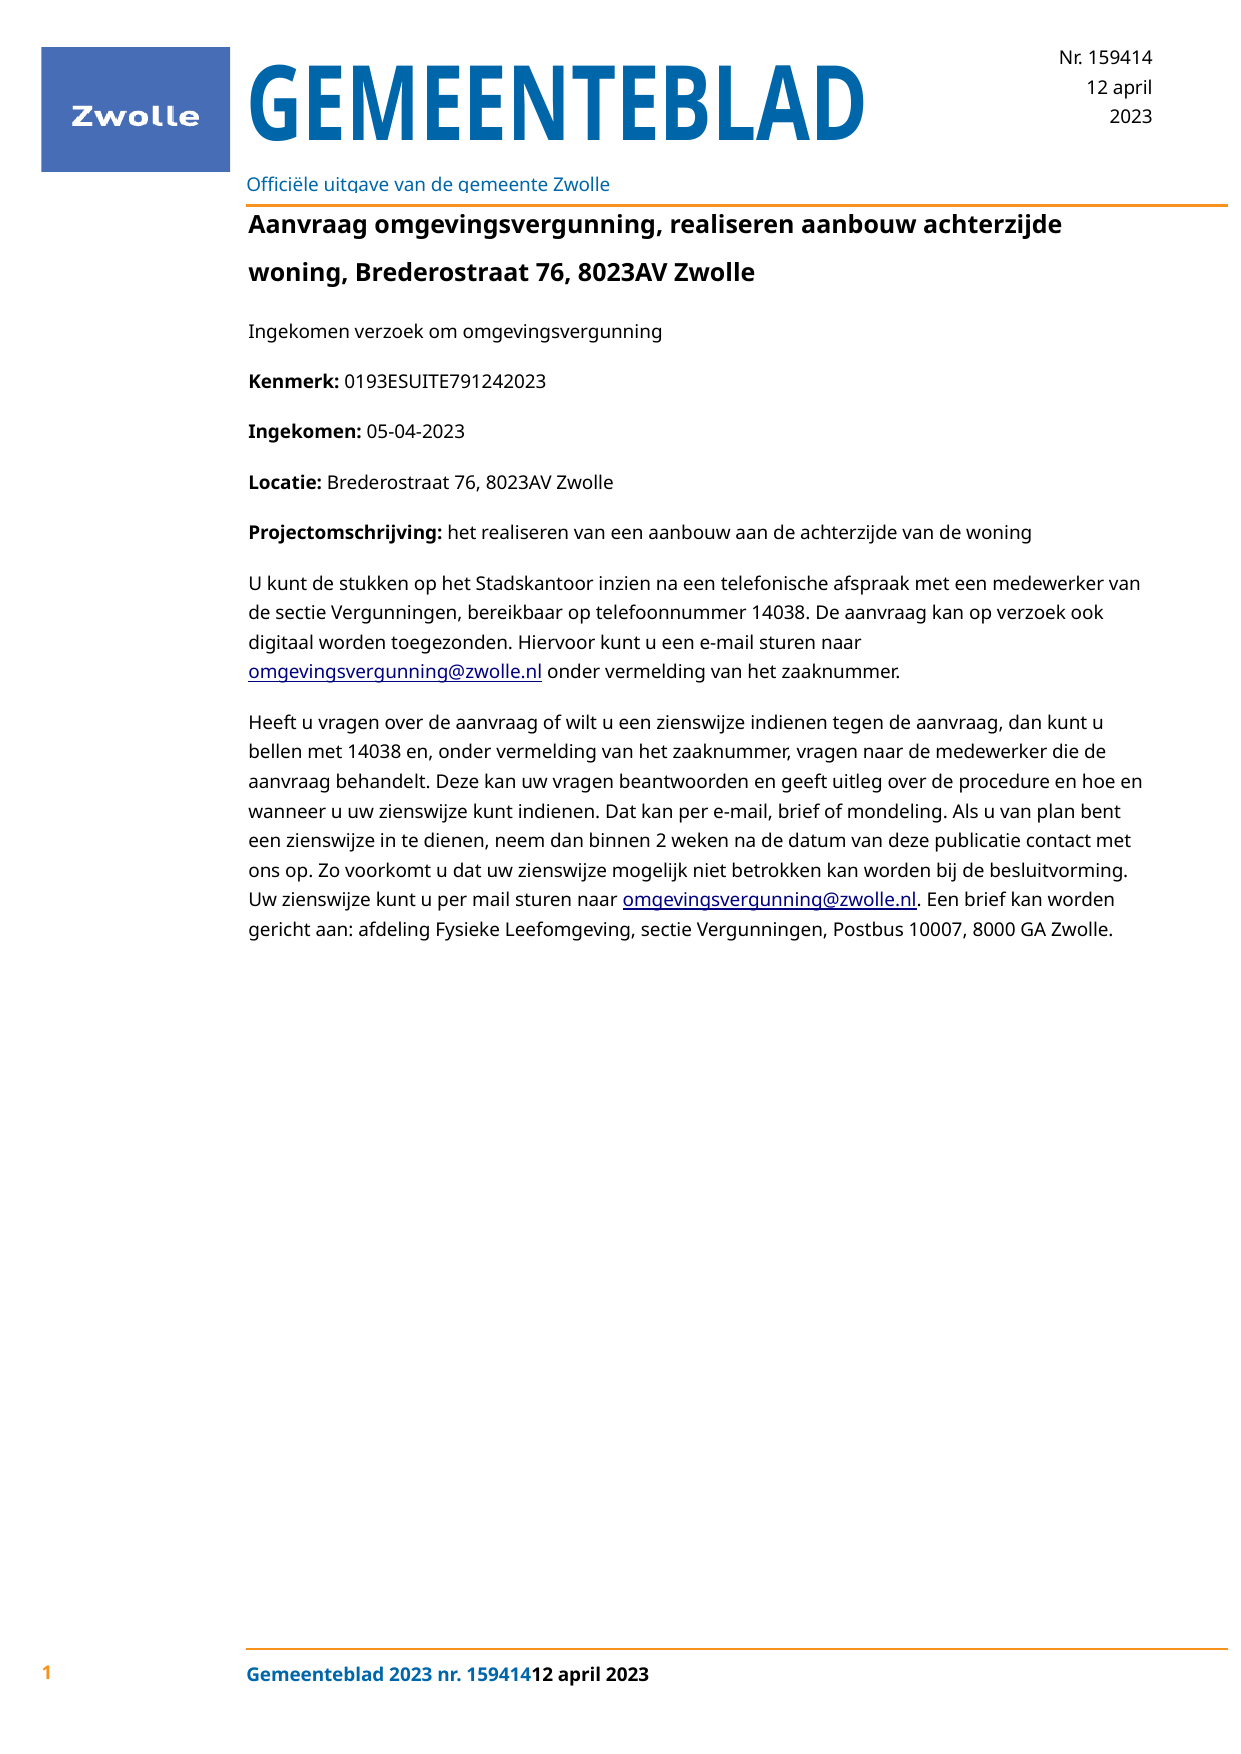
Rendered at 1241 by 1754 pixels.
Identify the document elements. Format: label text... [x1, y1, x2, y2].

text Ingekomen verzoek om omgevingsvergunning [248, 318, 1152, 344]
text Heeft u vragen over de aanvraag of wilt u een zienswijze indienen tegen de aanvraag, dan kunt u bellen met 14038 en, onder vermelding van het zaaknummer, vragen naar de medewerker die de aanvraag behandelt. Deze kan uw vragen beantwoorden en geeft uitleg over de procedure en hoe en wanneer u uw zienswijze kunt indienen. Dat kan per e-mail, brief of mondeling. Als u van plan bent een zienswijze in te dienen, neem dan binnen 2 weken na de datum van deze publicatie contact met ons op. Zo voorkomt u dat uw zienswijze mogelijk niet betrokken kan worden bij de besluitvorming. Uw zienswijze kunt u per mail sturen naar omgevingsvergunning@zwolle.nl. Een brief kan worden gericht aan: afdeling Fysieke Leefomgeving, sectie Vergunningen, Postbus 10007, 8000 GA Zwolle. [248, 709, 1152, 942]
text U kunt de stukken op het Stadskantoor inzien na een telefonische afspraak met een medewerker van de sectie Vergunningen, bereikbaar op telefoonnummer 14038. De aanvraag kan op verzoek ook digitaal worden toegezonden. Hiervoor kunt u een e-mail sturen naar omgevingsvergunning@zwolle.nl onder vermelding van het zaaknummer. [248, 570, 1152, 684]
text Ingekomen: 05-04-2023 [248, 419, 1152, 444]
picture [41, 47, 231, 172]
text Locatie: Brederostraat 76, 8023AV Zwolle [248, 469, 1152, 495]
text Kenmerk: 0193ESUITE791242023 [248, 368, 1152, 394]
text Aanvraag omgevingsvergunning, realiseren aanbouw achterzijde woning, Brederostraat 76, 8023AV Zwolle [248, 207, 1152, 288]
text Projectomschrijving: het realiseren van een aanbouw aan de achterzijde van de woning [248, 519, 1152, 545]
